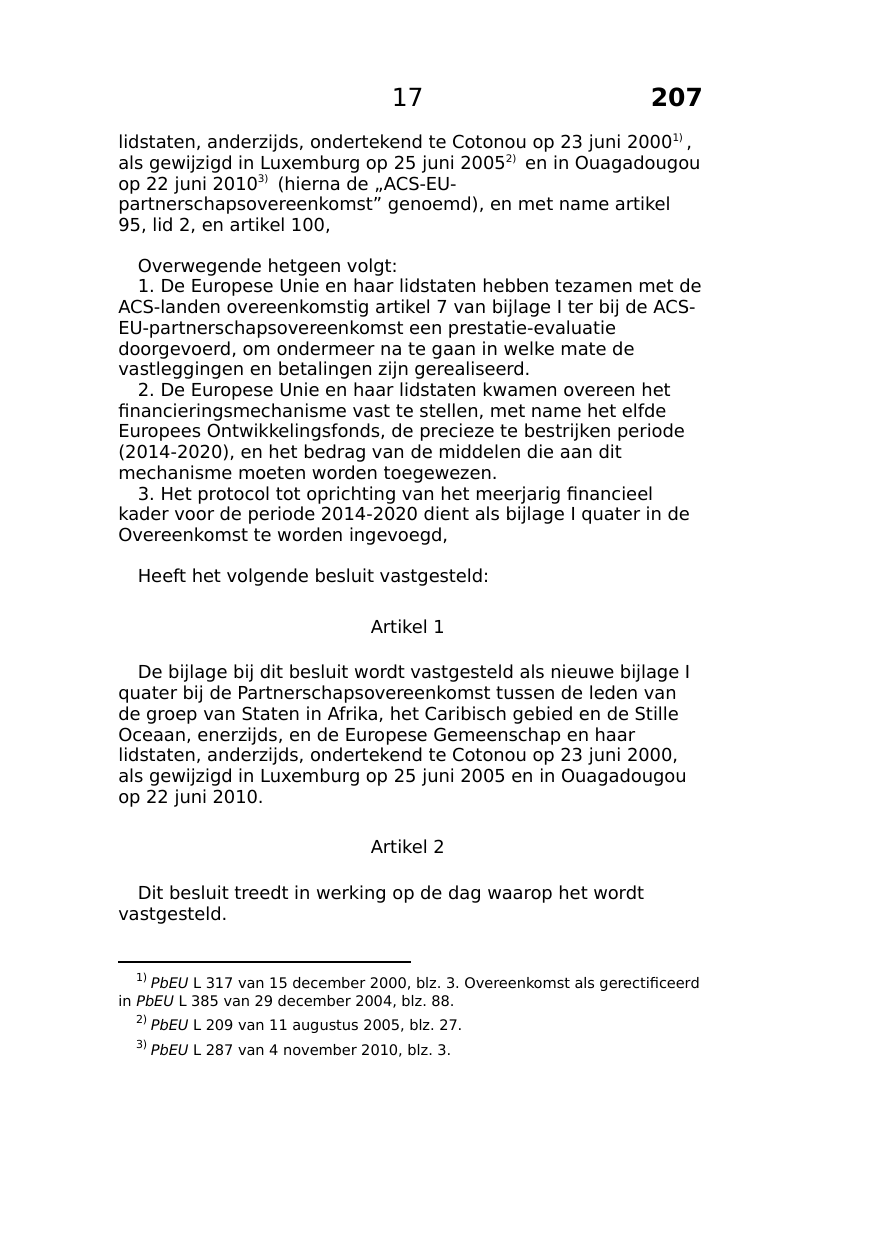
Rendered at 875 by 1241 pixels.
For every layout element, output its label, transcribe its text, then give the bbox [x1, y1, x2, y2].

subtitle Artikel 2 [118, 837, 703, 858]
text PbEU L 317 van 15 december 2000, blz. 3. Overeenkomst als gerectificeerd in PbEU L 385 van 29 december 2004, blz. 88. [118, 971, 703, 1010]
subtitle Artikel 1 [118, 616, 703, 637]
text Heeft het volgende besluit vastgesteld: [118, 566, 703, 586]
text 2. De Europese Unie en haar lidstaten kwamen overeen het financieringsmechanisme vast te stellen, met name het elfde Europees Ontwikkelingsfonds, de precieze te bestrijken periode (2014-2020), en het bedrag van de middelen die aan dit mechanisme moeten worden toegewezen. [118, 380, 703, 483]
text PbEU L 209 van 11 augustus 2005, blz. 27. [118, 1013, 703, 1035]
text Dit besluit treedt in werking op de dag waarop het wordt vastgesteld. [118, 883, 703, 924]
text lidstaten, anderzijds, ondertekend te Cotonou op 23 juni 2000, als gewijzigd in Luxemburg op 25 juni 2005 en in Ouagadougou op 22 juni 2010 (hierna de „ACS-EU-partnerschapsovereenkomst” genoemd), en met name artikel 95, lid 2, en artikel 100, [118, 132, 703, 236]
text PbEU L 287 van 4 november 2010, blz. 3. [118, 1038, 703, 1060]
text 1. De Europese Unie en haar lidstaten hebben tezamen met de ACS-landen overeenkomstig artikel 7 van bijlage I ter bij de ACS-EU-partnerschapsovereenkomst een prestatie-evaluatie doorgevoerd, om ondermeer na te gaan in welke mate de vastleggingen en betalingen zijn gerealiseerd. [118, 276, 703, 380]
text De bijlage bij dit besluit wordt vastgesteld als nieuwe bijlage I quater bij de Partnerschapsovereenkomst tussen de leden van de groep van Staten in Afrika, het Caribisch gebied en de Stille Oceaan, enerzijds, en de Europese Gemeenschap en haar lidstaten, anderzijds, ondertekend te Cotonou op 23 juni 2000, als gewijzigd in Luxemburg op 25 juni 2005 en in Ouagadougou op 22 juni 2010. [118, 662, 703, 807]
text 3. Het protocol tot oprichting van het meerjarig financieel kader voor de periode 2014-2020 dient als bijlage I quater in de Overeenkomst te worden ingevoegd, [118, 483, 703, 546]
text Overwegende hetgeen volgt: [118, 256, 703, 276]
